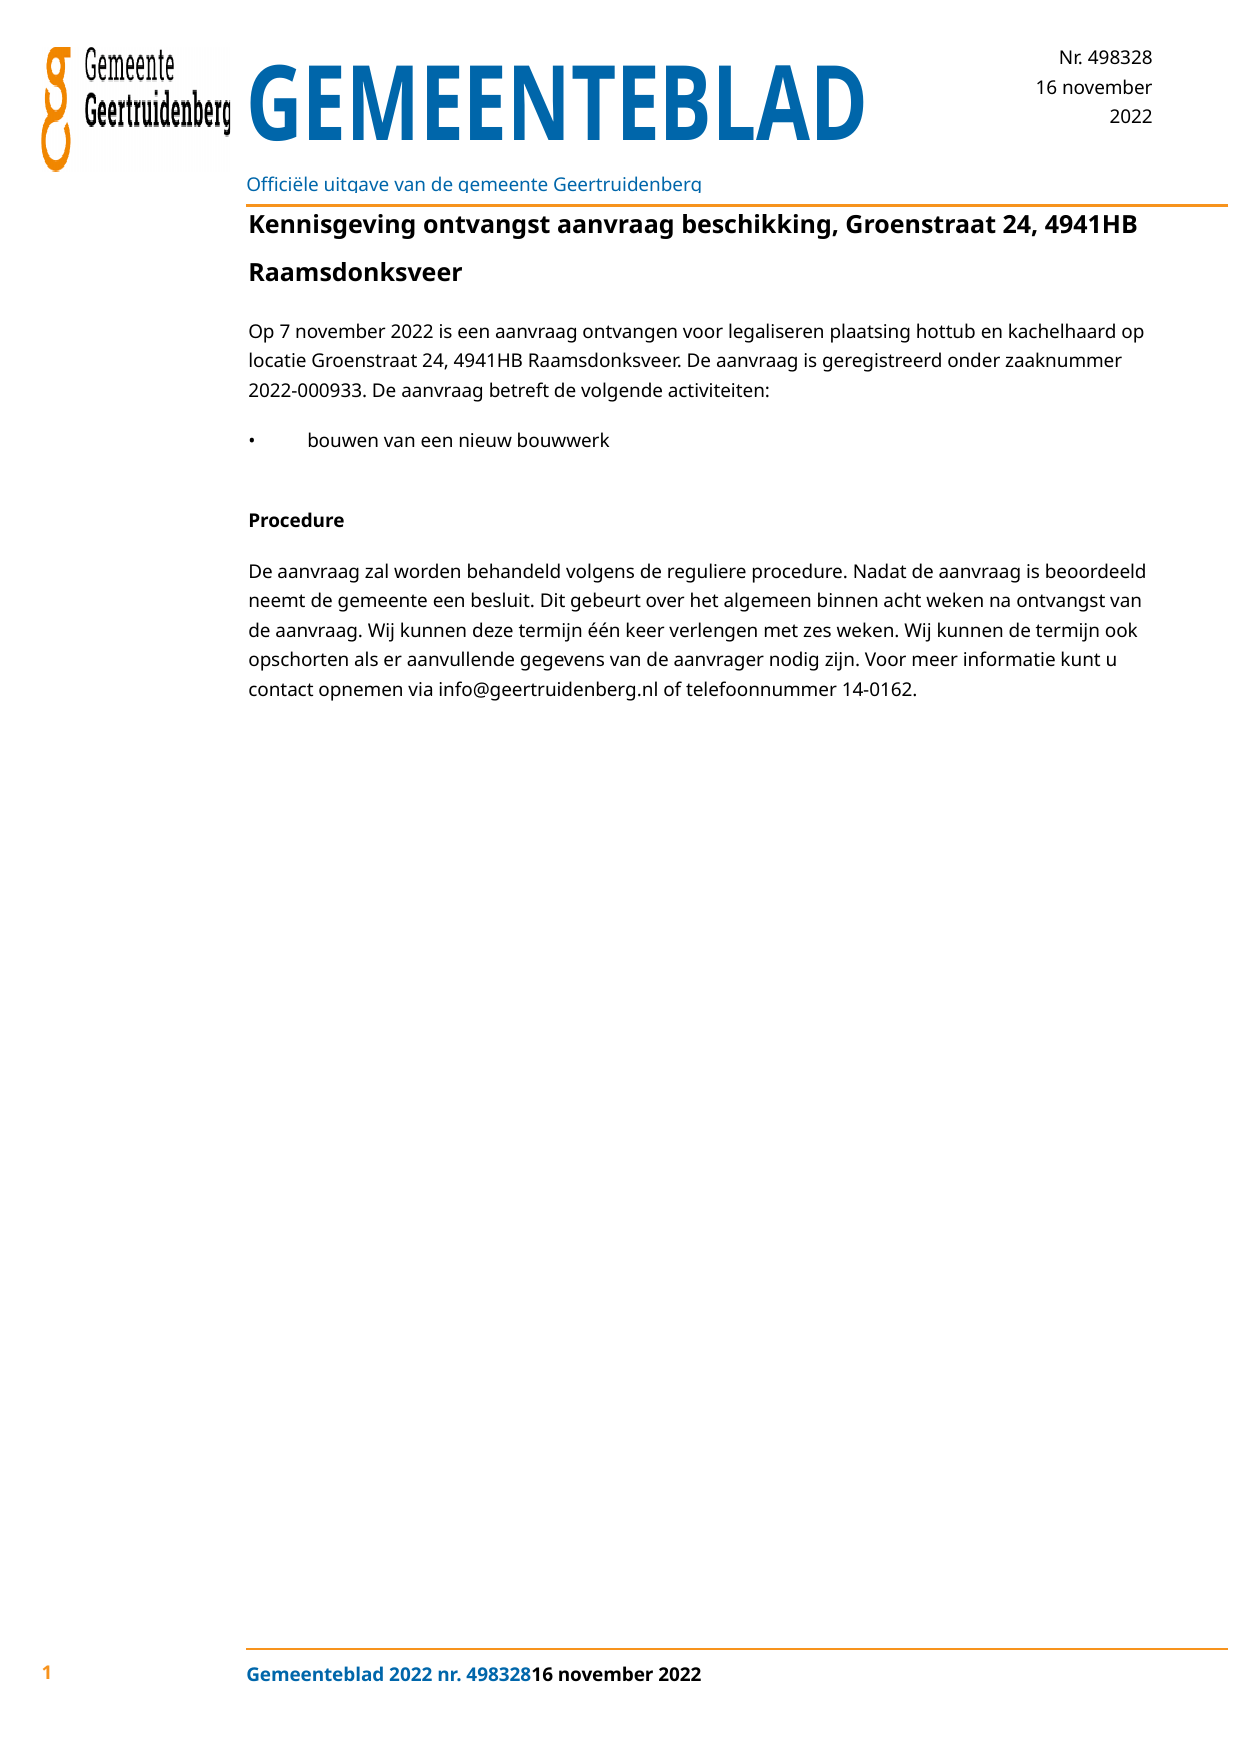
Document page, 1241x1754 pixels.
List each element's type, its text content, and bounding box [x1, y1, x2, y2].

text Kennisgeving ontvangst aanvraag beschikking, Groenstraat 24, 4941HB Raamsdonksveer [248, 207, 1152, 288]
text Op 7 november 2022 is een aanvraag ontvangen voor legaliseren plaatsing hottub en kachelhaard op locatie Groenstraat 24, 4941HB Raamsdonksveer. De aanvraag is geregistreerd onder zaaknummer 2022-000933. De aanvraag betreft de volgende activiteiten: [248, 318, 1152, 403]
picture [41, 47, 231, 172]
text Procedure [248, 507, 1152, 533]
list bouwen van een nieuw bouwwerk [248, 427, 1152, 453]
text De aanvraag zal worden behandeld volgens de reguliere procedure. Nadat de aanvraag is beoordeeld neemt de gemeente een besluit. Dit gebeurt over het algemeen binnen acht weken na ontvangst van de aanvraag. Wij kunnen deze termijn één keer verlengen met zes weken. Wij kunnen de termijn ook opschorten als er aanvullende gegevens van de aanvrager nodig zijn. Voor meer informatie kunt u contact opnemen via info@geertruidenberg.nl of telefoonnummer 14-0162. [248, 558, 1152, 702]
